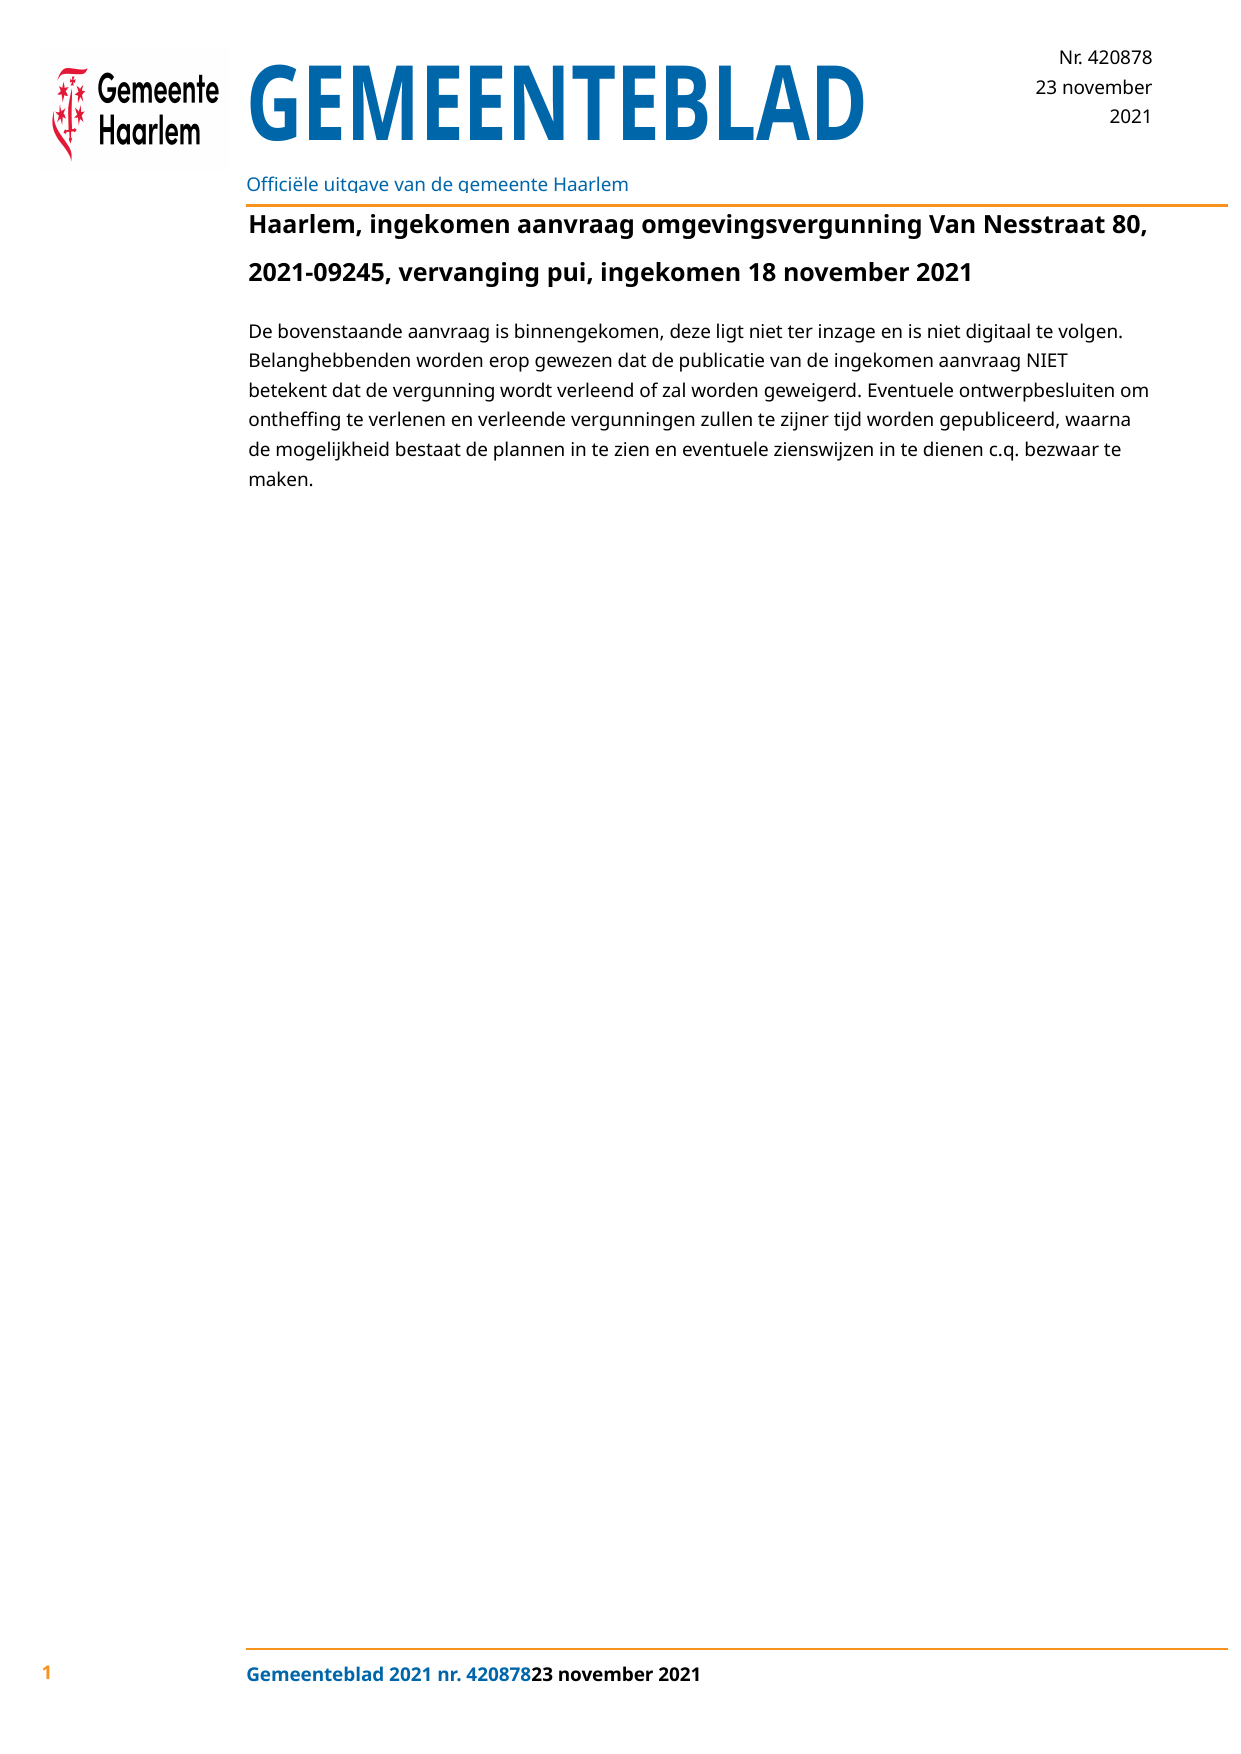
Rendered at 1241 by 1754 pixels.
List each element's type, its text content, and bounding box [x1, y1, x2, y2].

text De bovenstaande aanvraag is binnengekomen, deze ligt niet ter inzage en is niet digitaal te volgen. Belanghebbenden worden erop gewezen dat de publicatie van de ingekomen aanvraag NIET betekent dat de vergunning wordt verleend of zal worden geweigerd. Eventuele ontwerpbesluiten om ontheffing te verlenen en verleende vergunningen zullen te zijner tijd worden gepubliceerd, waarna de mogelijkheid bestaat de plannen in te zien en eventuele zienswijzen in te dienen c.q. bezwaar te maken. [248, 318, 1152, 492]
text Haarlem, ingekomen aanvraag omgevingsvergunning Van Nesstraat 80, 2021-09245, vervanging pui, ingekomen 18 november 2021 [248, 207, 1152, 288]
picture [41, 47, 231, 172]
